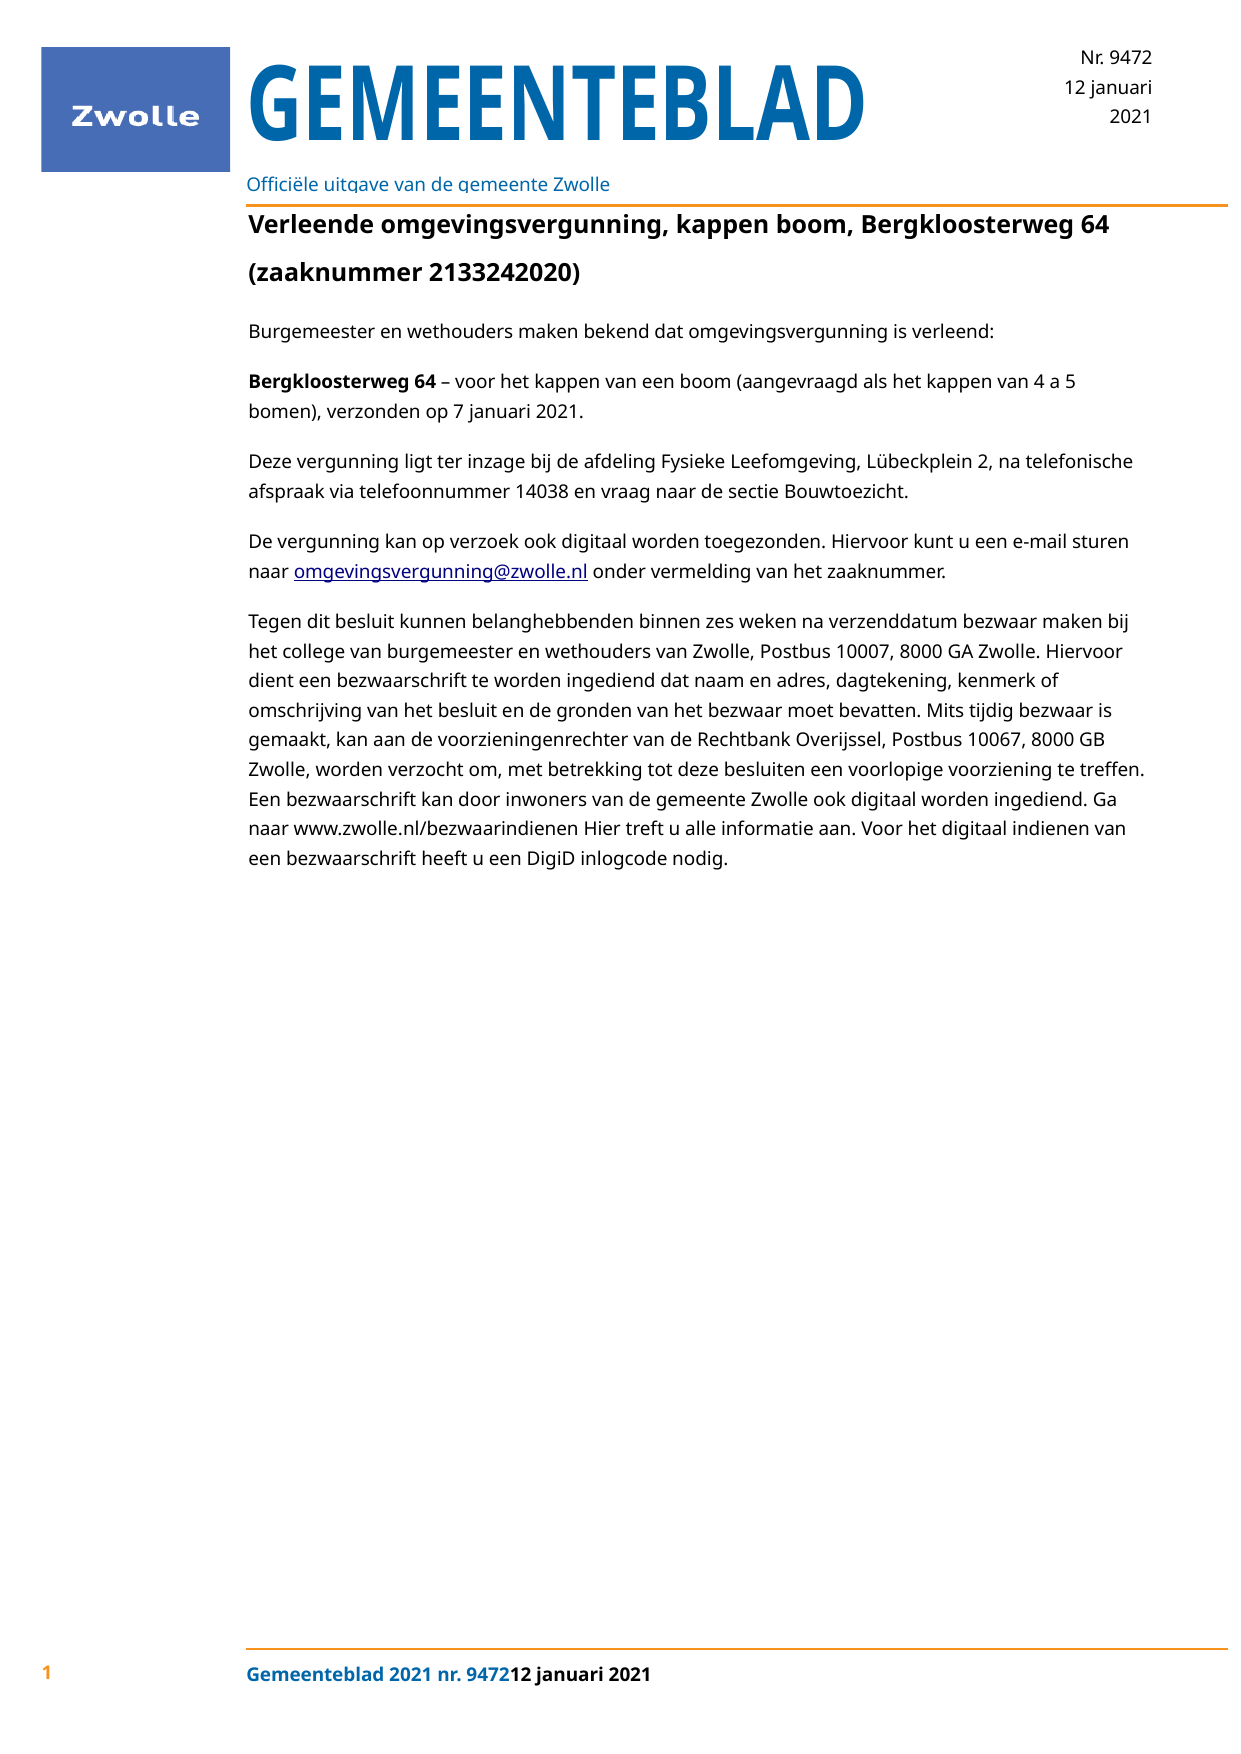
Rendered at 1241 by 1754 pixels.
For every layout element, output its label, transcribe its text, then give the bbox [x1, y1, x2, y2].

text De vergunning kan op verzoek ook digitaal worden toegezonden. Hiervoor kunt u een e-mail sturen naar omgevingsvergunning@zwolle.nl onder vermelding van het zaaknummer. [248, 528, 1152, 584]
text Bergkloosterweg 64 – voor het kappen van een boom (aangevraagd als het kappen van 4 a 5 bomen), verzonden op 7 januari 2021. [248, 368, 1152, 424]
picture [41, 47, 231, 172]
text Burgemeester en wethouders maken bekend dat omgevingsvergunning is verleend: [248, 318, 1152, 344]
text Deze vergunning ligt ter inzage bij de afdeling Fysieke Leefomgeving, Lübeckplein 2, na telefonische afspraak via telefoonnummer 14038 en vraag naar de sectie Bouwtoezicht. [248, 448, 1152, 504]
text Tegen dit besluit kunnen belanghebbenden binnen zes weken na verzenddatum bezwaar maken bij het college van burgemeester en wethouders van Zwolle, Postbus 10007, 8000 GA Zwolle. Hiervoor dient een bezwaarschrift te worden ingediend dat naam en adres, dagtekening, kenmerk of omschrijving van het besluit en de gronden van het bezwaar moet bevatten. Mits tijdig bezwaar is gemaakt, kan aan de voorzieningenrechter van de Rechtbank Overijssel, Postbus 10067, 8000 GB Zwolle, worden verzocht om, met betrekking tot deze besluiten een voorlopige voorziening te treffen. Een bezwaarschrift kan door inwoners van de gemeente Zwolle ook digitaal worden ingediend. Ga naar www.zwolle.nl/bezwaarindienen Hier treft u alle informatie aan. Voor het digitaal indienen van een bezwaarschrift heeft u een DigiD inlogcode nodig. [248, 608, 1152, 871]
text Verleende omgevingsvergunning, kappen boom, Bergkloosterweg 64 (zaaknummer 2133242020) [248, 207, 1152, 288]
